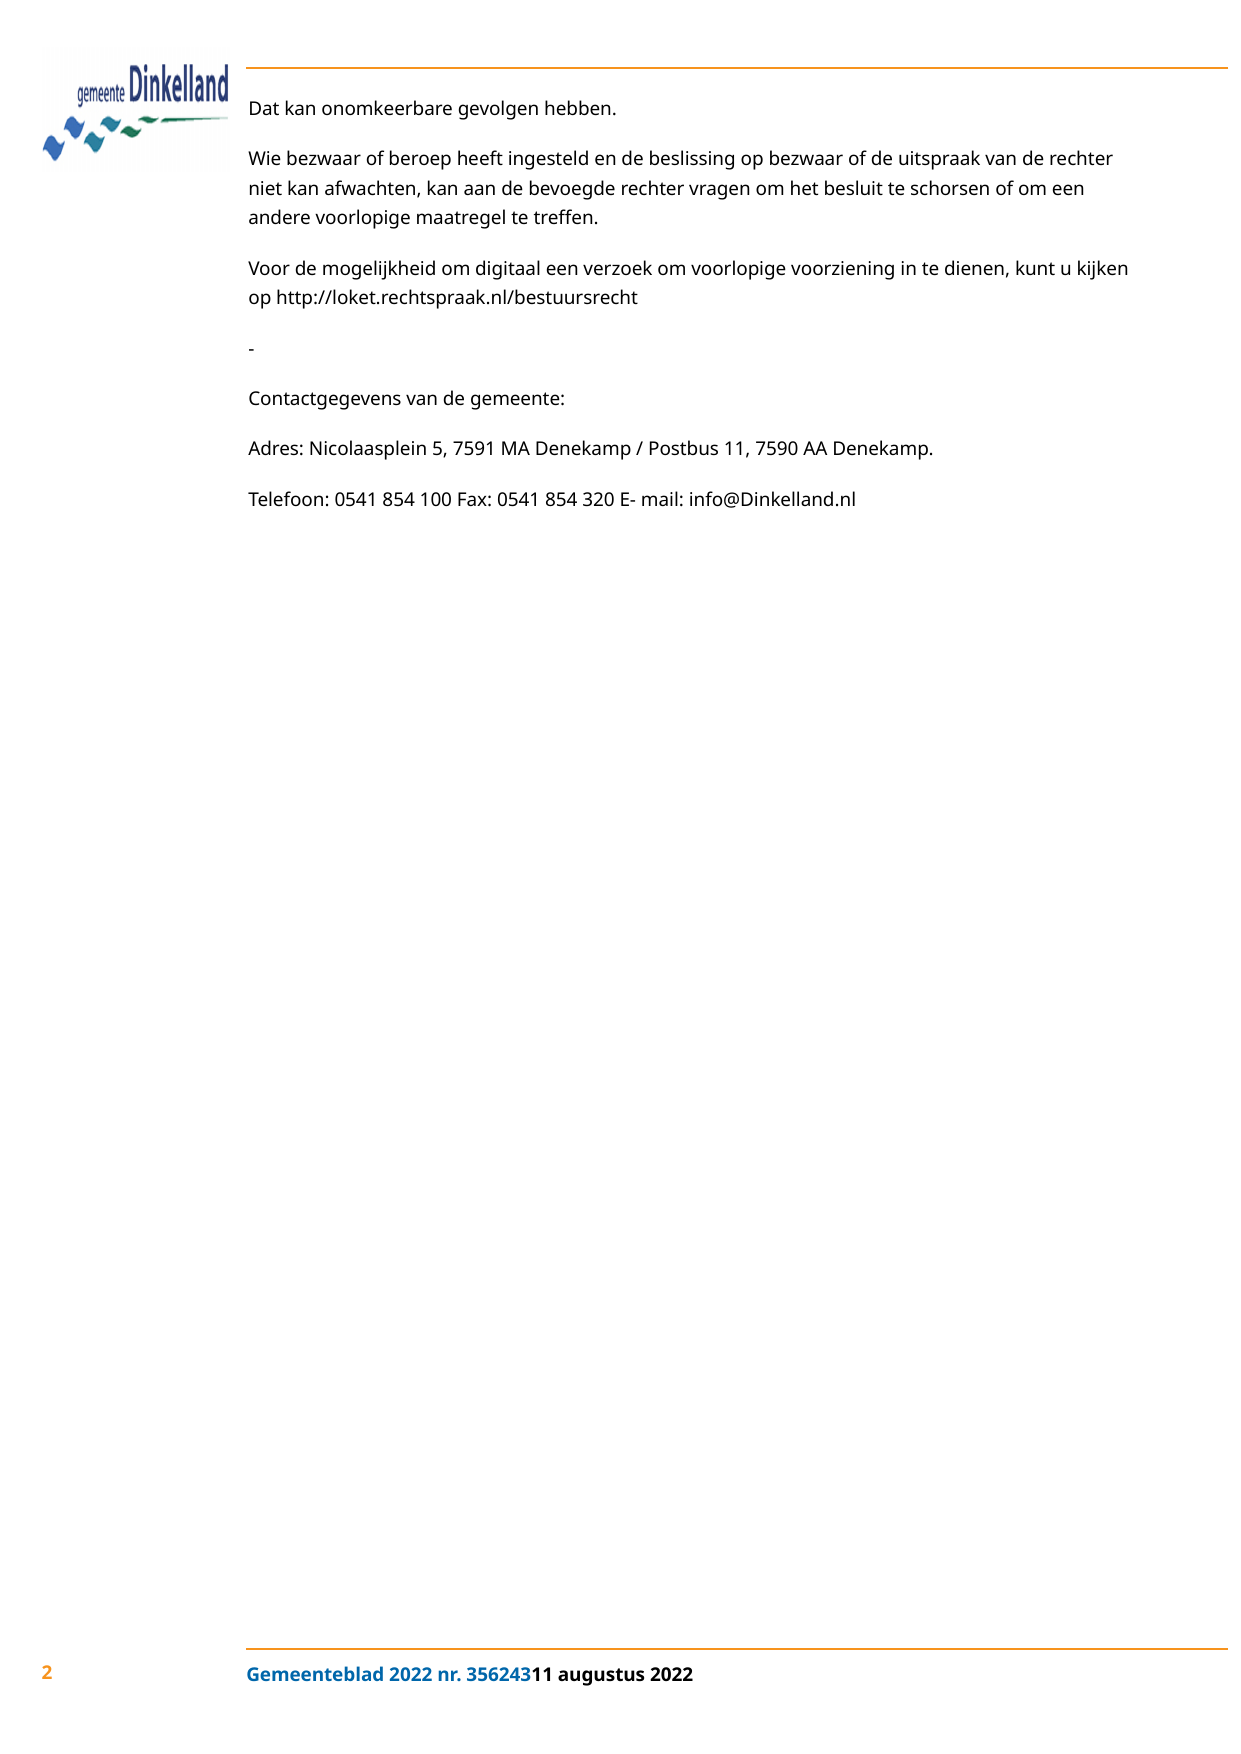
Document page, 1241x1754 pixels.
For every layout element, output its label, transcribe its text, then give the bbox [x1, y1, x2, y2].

text Dat kan onomkeerbare gevolgen hebben. [248, 95, 1152, 121]
text Voor de mogelijkheid om digitaal een verzoek om voorlopige voorziening in te dienen, kunt u kijken op http://loket.rechtspraak.nl/bestuursrecht [248, 255, 1152, 310]
picture [41, 47, 231, 172]
text Adres: Nicolaasplein 5, 7591 MA Denekamp / Postbus 11, 7590 AA Denekamp. [248, 436, 1152, 461]
text Telefoon: 0541 854 100 Fax: 0541 854 320 E- mail: info@Dinkelland.nl [248, 486, 1152, 512]
text - [248, 335, 1152, 361]
text Contactgegevens van de gemeente: [248, 385, 1152, 411]
text Wie bezwaar of beroep heeft ingesteld en de beslissing op bezwaar of de uitspraak van de rechter niet kan afwachten, kan aan de bevoegde rechter vragen om het besluit te schorsen of om een andere voorlopige maatregel te treffen. [248, 145, 1152, 230]
